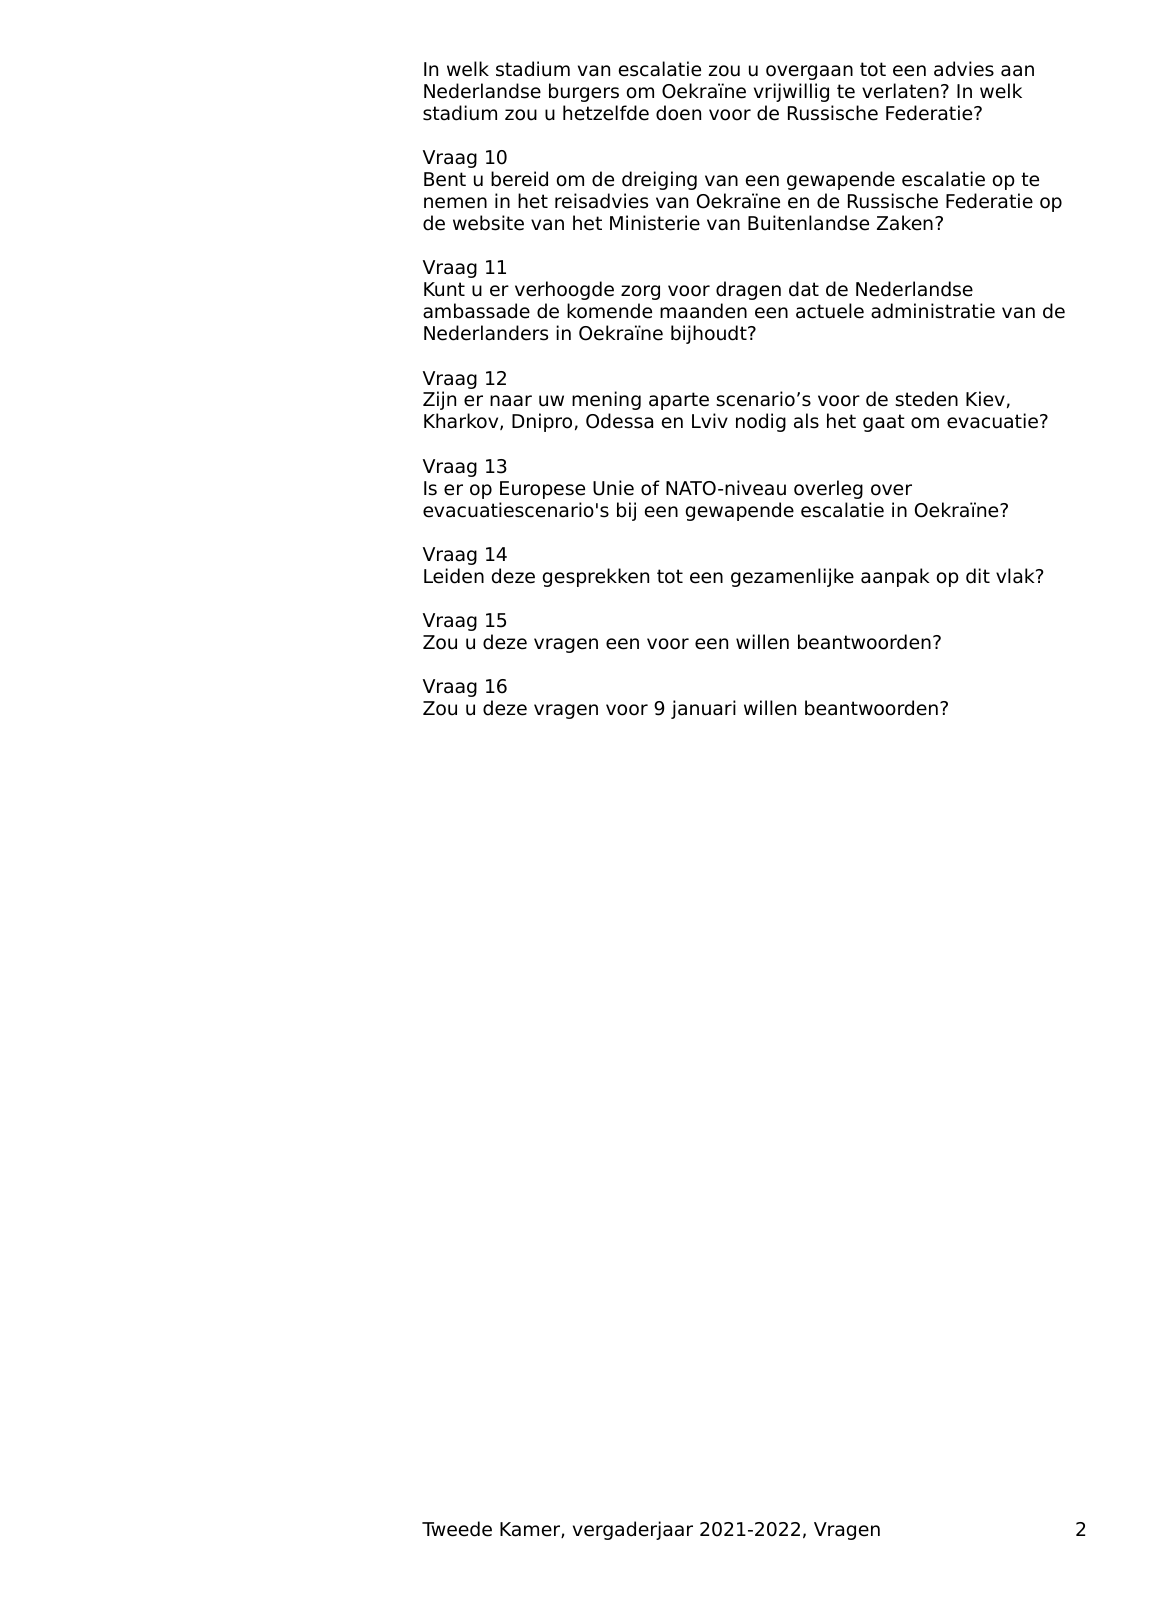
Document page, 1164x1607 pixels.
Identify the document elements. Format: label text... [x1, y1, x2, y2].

text Is er op Europese Unie of NATO-niveau overleg over evacuatiescenario's bij een gewapende escalatie in Oekraïne? [422, 477, 1087, 521]
text Leiden deze gesprekken tot een gezamenlijke aanpak op dit vlak? [422, 566, 1087, 588]
text Vraag 14 [422, 544, 1087, 566]
text Vraag 12 [422, 367, 1087, 389]
text Zou u deze vragen een voor een willen beantwoorden? [422, 632, 1087, 654]
text Bent u bereid om de dreiging van een gewapende escalatie op te nemen in het reisadvies van Oekraïne en de Russische Federatie op de website van het Ministerie van Buitenlandse Zaken? [422, 169, 1087, 235]
text In welk stadium van escalatie zou u overgaan tot een advies aan Nederlandse burgers om Oekraïne vrijwillig te verlaten? In welk stadium zou u hetzelfde doen voor de Russische Federatie? [422, 59, 1087, 125]
text Vraag 10 [422, 147, 1087, 169]
text Vraag 15 [422, 610, 1087, 632]
text Zijn er naar uw mening aparte scenario’s voor de steden Kiev, Kharkov, Dnipro, Odessa en Lviv nodig als het gaat om evacuatie? [422, 389, 1087, 433]
text Kunt u er verhoogde zorg voor dragen dat de Nederlandse ambassade de komende maanden een actuele administratie van de Nederlanders in Oekraïne bijhoudt? [422, 279, 1087, 345]
text Vraag 11 [422, 257, 1087, 279]
text Zou u deze vragen voor 9 januari willen beantwoorden? [422, 698, 1087, 720]
text Vraag 16 [422, 676, 1087, 698]
text Vraag 13 [422, 456, 1087, 477]
